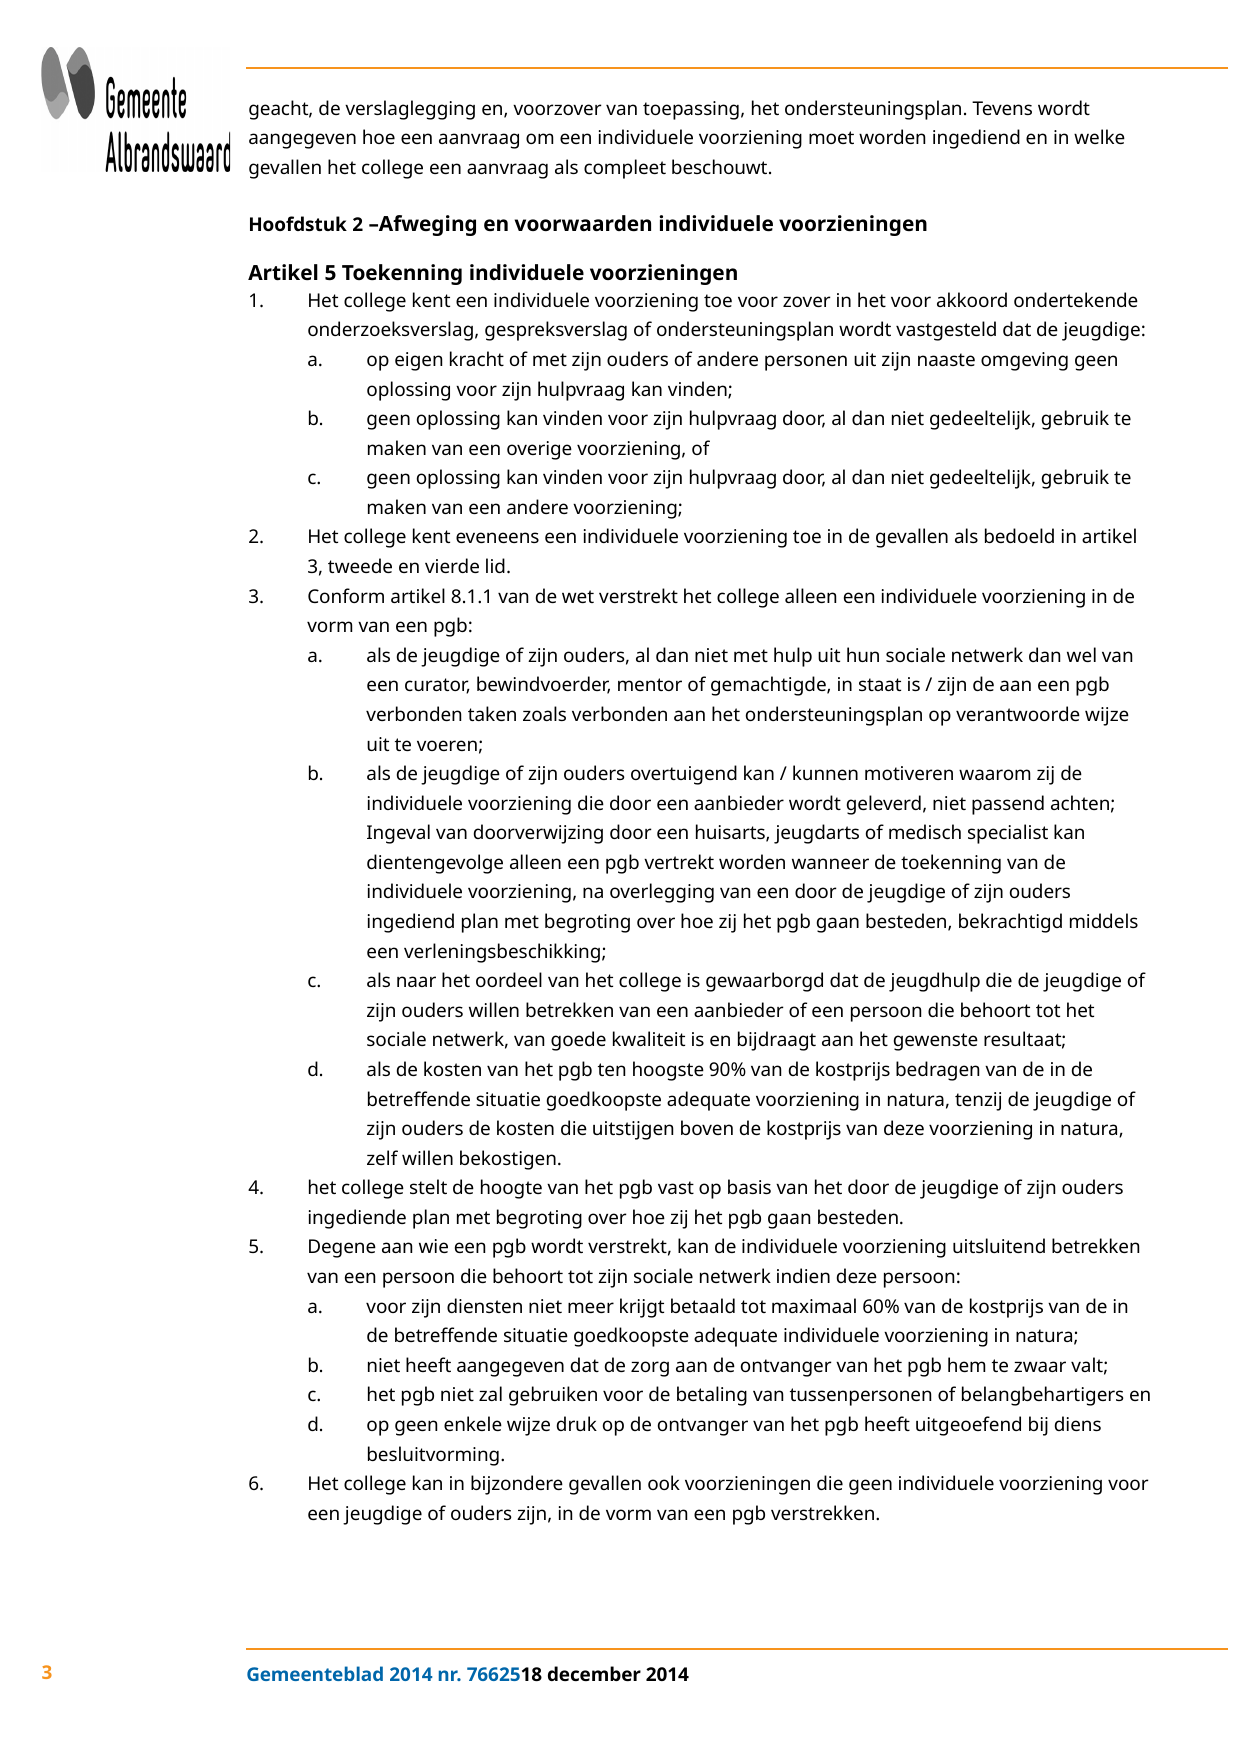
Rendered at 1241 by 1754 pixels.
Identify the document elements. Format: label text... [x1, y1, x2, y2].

list Het college kan in bijzondere gevallen ook voorzieningen die geen individuele voorziening voor een jeugdige of ouders zijn, in de vorm van een pgb verstrekken. [248, 1470, 1152, 1526]
list Degene aan wie een pgb wordt verstrekt, kan de individuele voorziening uitsluitend betrekken van een persoon die behoort tot zijn sociale netwerk indien deze persoon: [248, 1234, 1152, 1289]
list op geen enkele wijze druk op de ontvanger van het pgb heeft uitgeoefend bij diens besluitvorming. [307, 1411, 1152, 1466]
text geacht, de verslaglegging en, voorzover van toepassing, het ondersteuningsplan. Tevens wordt aangegeven hoe een aanvraag om een individuele voorziening moet worden ingediend en in welke gevallen het college een aanvraag als compleet beschouwt. [248, 95, 1152, 180]
list Conform artikel 8.1.1 van de wet verstrekt het college alleen een individuele voorziening in de vorm van een pgb: [248, 583, 1152, 638]
list het college stelt de hoogte van het pgb vast op basis van het door de jeugdige of zijn ouders ingediende plan met begroting over hoe zij het pgb gaan besteden. [248, 1174, 1152, 1230]
list Ingeval van doorverwijzing door een huisarts, jeugdarts of medisch specialist kan dientengevolge alleen een pgb vertrekt worden wanneer de toekenning van de individuele voorziening, na overlegging van een door de jeugdige of zijn ouders ingediend plan met begroting over hoe zij het pgb gaan besteden, bekrachtigd middels een verleningsbeschikking; [307, 819, 1152, 963]
list als de jeugdige of zijn ouders, al dan niet met hulp uit hun sociale netwerk dan wel van een curator, bewindvoerder, mentor of gemachtigde, in staat is / zijn de aan een pgb verbonden taken zoals verbonden aan het ondersteuningsplan op verantwoorde wijze uit te voeren; [307, 642, 1152, 756]
list Het college kent een individuele voorziening toe voor zover in het voor akkoord ondertekende onderzoeksverslag, gespreksverslag of ondersteuningsplan wordt vastgesteld dat de jeugdige: [248, 287, 1152, 342]
list als de jeugdige of zijn ouders overtuigend kan / kunnen motiveren waarom zij de individuele voorziening die door een aanbieder wordt geleverd, niet passend achten; [307, 760, 1152, 816]
list geen oplossing kan vinden voor zijn hulpvraag door, al dan niet gedeeltelijk, gebruik te maken van een overige voorziening, of [307, 405, 1152, 461]
list voor zijn diensten niet meer krijgt betaald tot maximaal 60% van de kostprijs van de in de betreffende situatie goedkoopste adequate individuele voorziening in natura; [307, 1293, 1152, 1348]
text Artikel 5 Toekenning individuele voorzieningen [248, 258, 1152, 287]
list Het college kent eveneens een individuele voorziening toe in de gevallen als bedoeld in artikel 3, tweede en vierde lid. [248, 524, 1152, 579]
picture [41, 47, 231, 172]
list niet heeft aangegeven dat de zorg aan de ontvanger van het pgb hem te zwaar valt; [307, 1352, 1152, 1378]
list het pgb niet zal gebruiken voor de betaling van tussenpersonen of belangbehartigers en [307, 1382, 1152, 1407]
text Hoofdstuk 2 –Afweging en voorwaarden individuele voorzieningen [248, 209, 1152, 238]
list op eigen kracht of met zijn ouders of andere personen uit zijn naaste omgeving geen oplossing voor zijn hulpvraag kan vinden; [307, 346, 1152, 401]
list als de kosten van het pgb ten hoogste 90% van de kostprijs bedragen van de in de betreffende situatie goedkoopste adequate voorziening in natura, tenzij de jeugdige of zijn ouders de kosten die uitstijgen boven de kostprijs van deze voorziening in natura, zelf willen bekostigen. [307, 1056, 1152, 1171]
list als naar het oordeel van het college is gewaarborgd dat de jeugdhulp die de jeugdige of zijn ouders willen betrekken van een aanbieder of een persoon die behoort tot het sociale netwerk, van goede kwaliteit is en bijdraagt aan het gewenste resultaat; [307, 967, 1152, 1052]
list geen oplossing kan vinden voor zijn hulpvraag door, al dan niet gedeeltelijk, gebruik te maken van een andere voorziening; [307, 464, 1152, 520]
